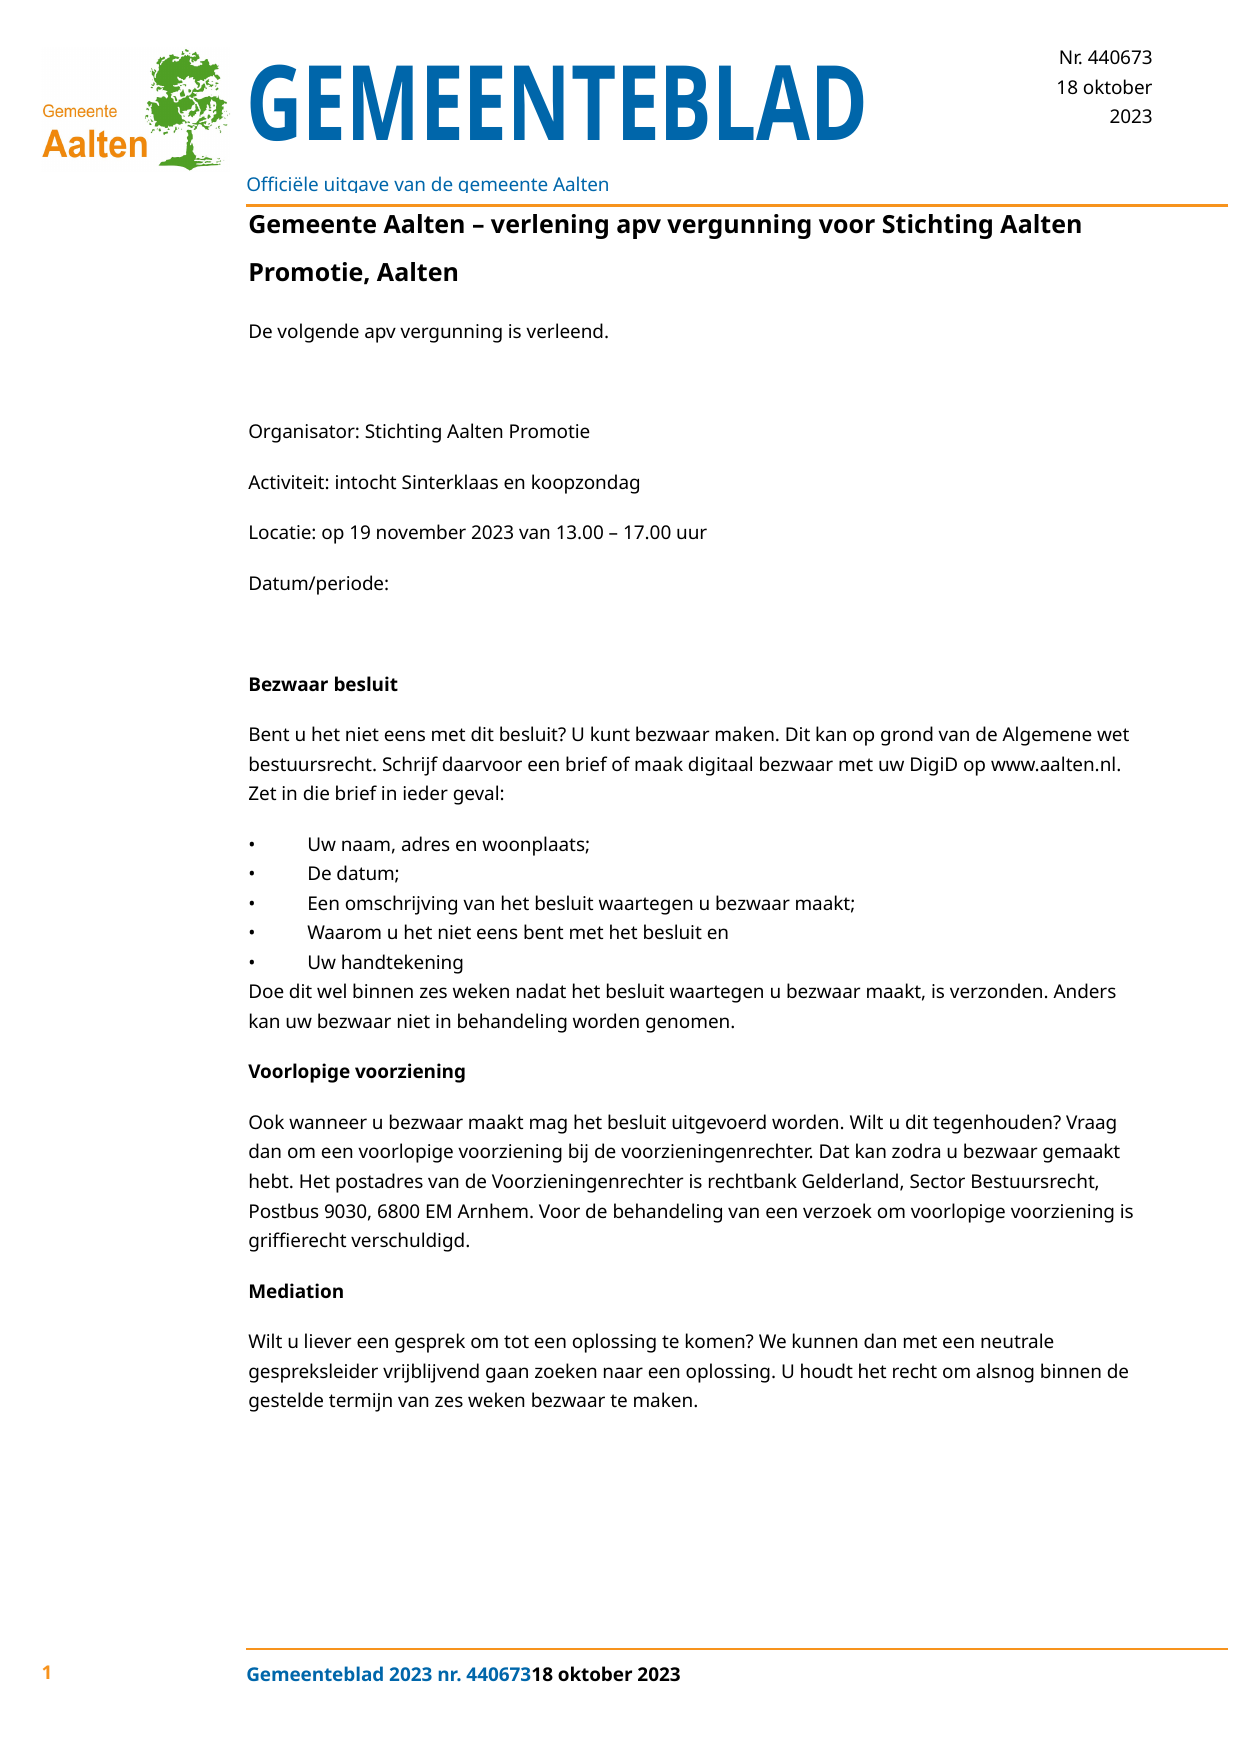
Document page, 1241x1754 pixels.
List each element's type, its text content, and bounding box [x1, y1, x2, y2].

text Wilt u liever een gesprek om tot een oplossing te komen? We kunnen dan met een neutrale gespreksleider vrijblijvend gaan zoeken naar een oplossing. U houdt het recht om alsnog binnen de gestelde termijn van zes weken bezwaar te maken. [248, 1328, 1152, 1413]
list De datum; [248, 860, 1152, 886]
text Ook wanneer u bezwaar maakt mag het besluit uitgevoerd worden. Wilt u dit tegenhouden? Vraag dan om een voorlopige voorziening bij de voorzieningenrechter. Dat kan zodra u bezwaar gemaakt hebt. Het postadres van de Voorzieningenrechter is rechtbank Gelderland, Sector Bestuursrecht, Postbus 9030, 6800 EM Arnhem. Voor de behandeling van een verzoek om voorlopige voorziening is griffierecht verschuldigd. [248, 1109, 1152, 1253]
text Doe dit wel binnen zes weken nadat het besluit waartegen u bezwaar maakt, is verzonden. Anders kan uw bezwaar niet in behandeling worden genomen. [248, 979, 1152, 1034]
list Uw naam, adres en woonplaats; [248, 831, 1152, 857]
text Activiteit: intocht Sinterklaas en koopzondag [248, 469, 1152, 495]
text Locatie: op 19 november 2023 van 13.00 – 17.00 uur [248, 519, 1152, 545]
text Bent u het niet eens met dit besluit? U kunt bezwaar maken. Dit kan op grond van de Algemene wet bestuursrecht. Schrijf daarvoor een brief of maak digitaal bezwaar met uw DigiD op www.aalten.nl. Zet in die brief in ieder geval: [248, 721, 1152, 806]
list Waarom u het niet eens bent met het besluit en [248, 919, 1152, 945]
picture [41, 47, 231, 172]
text Organisator: Stichting Aalten Promotie [248, 419, 1152, 444]
list Een omschrijving van het besluit waartegen u bezwaar maakt; [248, 890, 1152, 916]
text Mediation [248, 1278, 1152, 1304]
text Datum/periode: [248, 570, 1152, 596]
text De volgende apv vergunning is verleend. [248, 318, 1152, 344]
text Gemeente Aalten – verlening apv vergunning voor Stichting Aalten Promotie, Aalten [248, 207, 1152, 288]
list Uw handtekening [248, 949, 1152, 975]
text Voorlopige voorziening [248, 1059, 1152, 1084]
text Bezwaar besluit [248, 671, 1152, 697]
